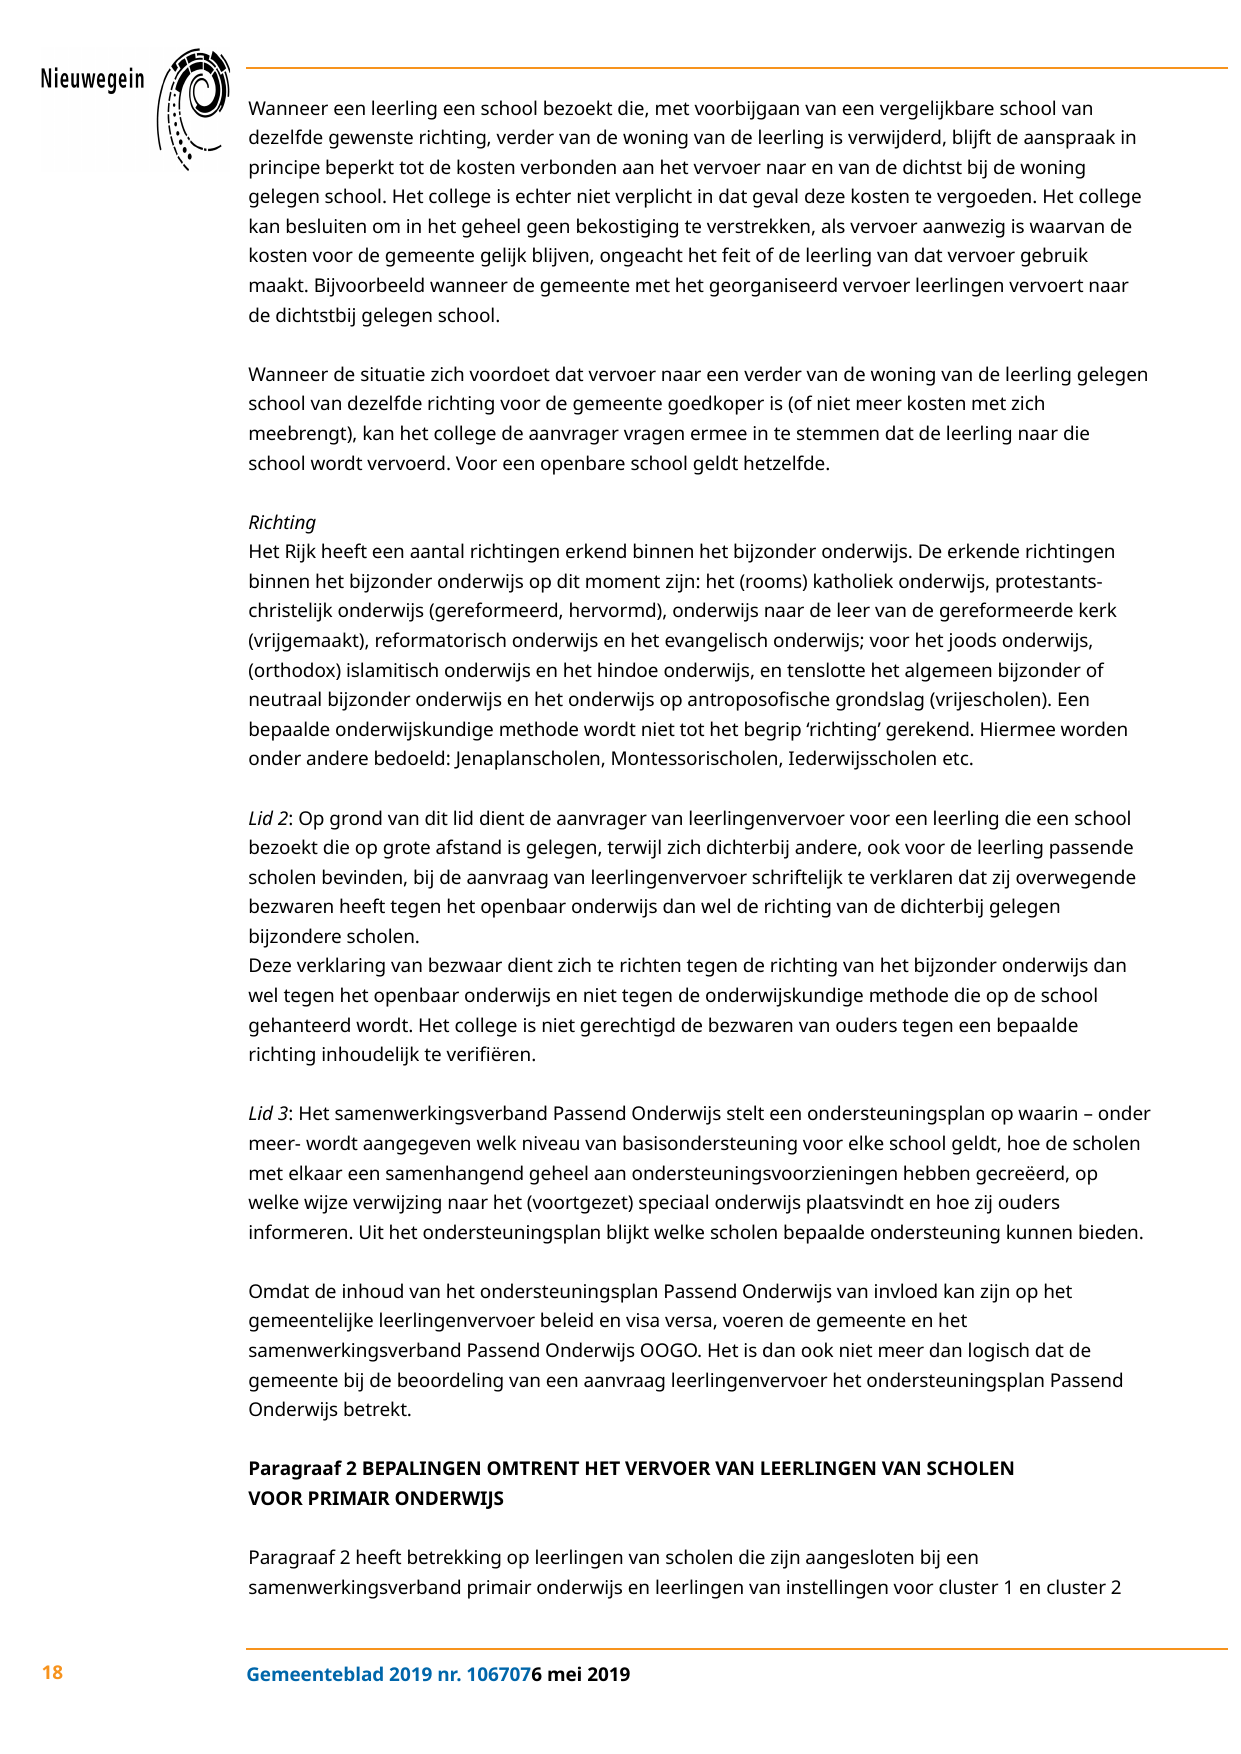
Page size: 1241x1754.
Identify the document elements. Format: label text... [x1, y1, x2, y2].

text Lid 2: Op grond van dit lid dient de aanvrager van leerlingenvervoer voor een leerling die een school bezoekt die op grote afstand is gelegen, terwijl zich dichterbij andere, ook voor de leerling passende scholen bevinden, bij de aanvraag van leerlingenvervoer schriftelijk te verklaren dat zij overwegende bezwaren heeft tegen het openbaar onderwijs dan wel de richting van de dichterbij gelegen bijzondere scholen. [248, 805, 1152, 949]
text Paragraaf 2 BEPALINGEN OMTRENT HET VERVOER VAN LEERLINGEN VAN SCHOLEN [248, 1456, 1152, 1481]
text Wanneer de situatie zich voordoet dat vervoer naar een verder van de woning van de leerling gelegen school van dezelfde richting voor de gemeente goedkoper is (of niet meer kosten met zich meebrengt), kan het college de aanvrager vragen ermee in te stemmen dat de leerling naar die school wordt vervoerd. Voor een openbare school geldt hetzelfde. [248, 361, 1152, 476]
text Wanneer een leerling een school bezoekt die, met voorbijgaan van een vergelijkbare school van dezelfde gewenste richting, verder van de woning van de leerling is verwijderd, blijft de aanspraak in principe beperkt tot de kosten verbonden aan het vervoer naar en van de dichtst bij de woning gelegen school. Het college is echter niet verplicht in dat geval deze kosten te vergoeden. Het college kan besluiten om in het geheel geen bekostiging te verstrekken, als vervoer aanwezig is waarvan de kosten voor de gemeente gelijk blijven, ongeacht het feit of de leerling van dat vervoer gebruik maakt. Bijvoorbeeld wanneer de gemeente met het georganiseerd vervoer leerlingen vervoert naar de dichtstbij gelegen school. [248, 95, 1152, 328]
text Omdat de inhoud van het ondersteuningsplan Passend Onderwijs van invloed kan zijn op het gemeentelijke leerlingenvervoer beleid en visa versa, voeren de gemeente en het samenwerkingsverband Passend Onderwijs OOGO. Het is dan ook niet meer dan logisch dat de gemeente bij de beoordeling van een aanvraag leerlingenvervoer het ondersteuningsplan Passend Onderwijs betrekt. [248, 1278, 1152, 1422]
text Lid 3: Het samenwerkingsverband Passend Onderwijs stelt een ondersteuningsplan op waarin – onder meer- wordt aangegeven welk niveau van basisondersteuning voor elke school geldt, hoe de scholen met elkaar een samenhangend geheel aan ondersteuningsvoorzieningen hebben gecreëerd, op welke wijze verwijzing naar het (voortgezet) speciaal onderwijs plaatsvindt en hoe zij ouders informeren. Uit het ondersteuningsplan blijkt welke scholen bepaalde ondersteuning kunnen bieden. [248, 1101, 1152, 1245]
text Paragraaf 2 heeft betrekking op leerlingen van scholen die zijn aangesloten bij een samenwerkingsverband primair onderwijs en leerlingen van instellingen voor cluster 1 en cluster 2 [248, 1544, 1152, 1600]
text Richting [248, 509, 1152, 535]
picture [41, 47, 231, 172]
text Het Rijk heeft een aantal richtingen erkend binnen het bijzonder onderwijs. De erkende richtingen binnen het bijzonder onderwijs op dit moment zijn: het (rooms) katholiek onderwijs, protestants-christelijk onderwijs (gereformeerd, hervormd), onderwijs naar de leer van de gereformeerde kerk (vrijgemaakt), reformatorisch onderwijs en het evangelisch onderwijs; voor het joods onderwijs, (orthodox) islamitisch onderwijs en het hindoe onderwijs, en tenslotte het algemeen bijzonder of neutraal bijzonder onderwijs en het onderwijs op antroposofische grondslag (vrijescholen). Een bepaalde onderwijskundige methode wordt niet tot het begrip ‘richting’ gerekend. Hiermee worden onder andere bedoeld: Jenaplanscholen, Montessorischolen, Iederwijsscholen etc. [248, 538, 1152, 771]
text Deze verklaring van bezwaar dient zich te richten tegen de richting van het bijzonder onderwijs dan wel tegen het openbaar onderwijs en niet tegen de onderwijskundige methode die op de school gehanteerd wordt. Het college is niet gerechtigd de bezwaren van ouders tegen een bepaalde richting inhoudelijk te verifiëren. [248, 953, 1152, 1067]
text VOOR PRIMAIR ONDERWIJS [248, 1485, 1152, 1511]
